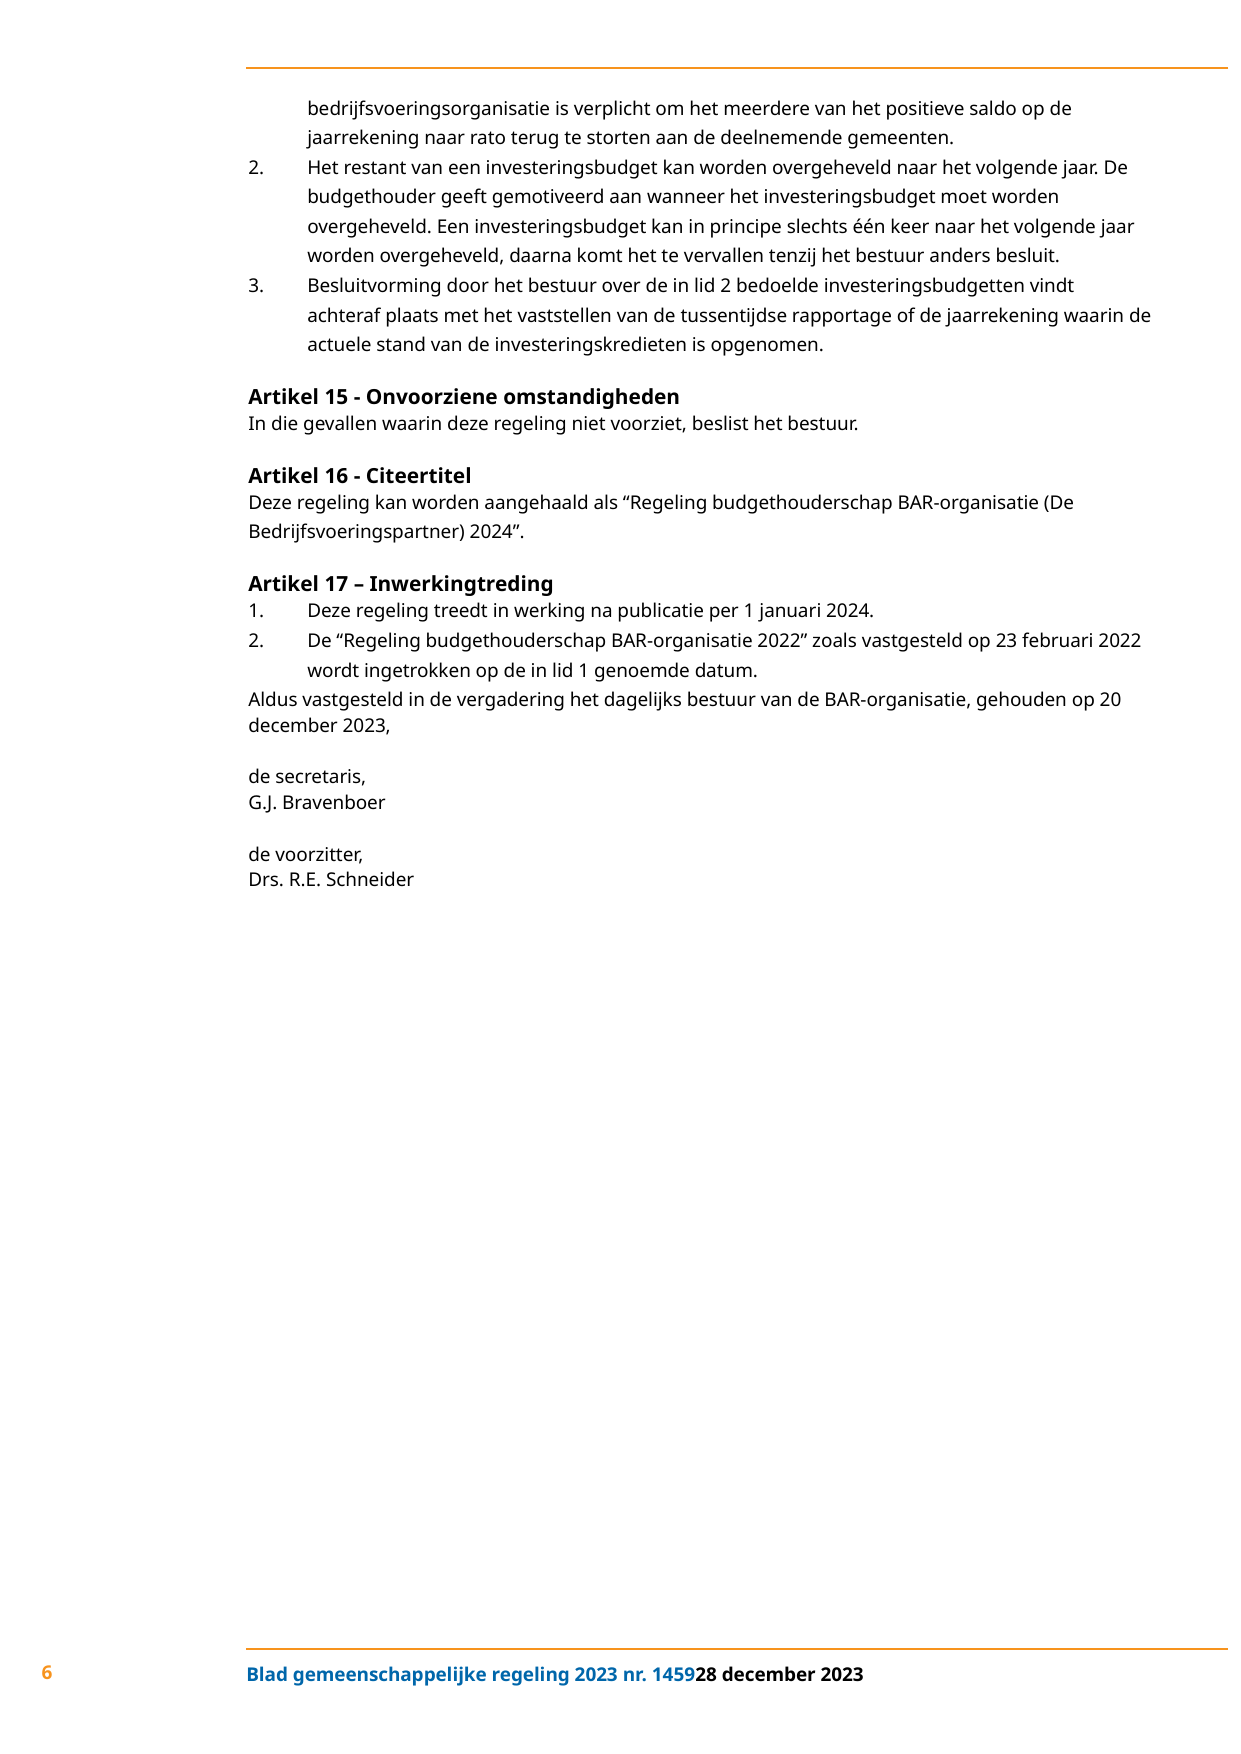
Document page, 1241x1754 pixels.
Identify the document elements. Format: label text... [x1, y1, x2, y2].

text de voorzitter, [248, 841, 1152, 866]
list De “Regeling budgethouderschap BAR-organisatie 2022” zoals vastgesteld op 23 februari 2022 wordt ingetrokken op de in lid 1 genoemde datum. [248, 627, 1152, 682]
text Artikel 16 - Citeertitel [248, 461, 1152, 489]
text de secretaris, [248, 763, 1152, 789]
list Deze regeling treedt in werking na publicatie per 1 januari 2024. [248, 598, 1152, 623]
text In die gevallen waarin deze regeling niet voorziet, beslist het bestuur. [248, 410, 1152, 436]
list Besluitvorming door het bestuur over de in lid 2 bedoelde investeringsbudgetten vindt achteraf plaats met het vaststellen van de tussentijdse rapportage of de jaarrekening waarin de actuele stand van de investeringskredieten is opgenomen. [248, 272, 1152, 357]
text Drs. R.E. Schneider [248, 866, 1152, 892]
list bedrijfsvoeringsorganisatie is verplicht om het meerdere van het positieve saldo op de jaarrekening naar rato terug te storten aan de deelnemende gemeenten. [248, 95, 1152, 150]
text Aldus vastgesteld in de vergadering het dagelijks bestuur van de BAR-organisatie, gehouden op 20 december 2023, [248, 686, 1152, 738]
text Artikel 15 - Onvoorziene omstandigheden [248, 382, 1152, 410]
text Artikel 17 – Inwerkingtreding [248, 569, 1152, 598]
text Deze regeling kan worden aangehaald als “Regeling budgethouderschap BAR-organisatie (De Bedrijfsvoeringspartner) 2024”. [248, 489, 1152, 544]
picture [41, 47, 231, 172]
text G.J. Bravenboer [248, 789, 1152, 815]
list Het restant van een investeringsbudget kan worden overgeheveld naar het volgende jaar. De budgethouder geeft gemotiveerd aan wanneer het investeringsbudget moet worden overgeheveld. Een investeringsbudget kan in principe slechts één keer naar het volgende jaar worden overgeheveld, daarna komt het te vervallen tenzij het bestuur anders besluit. [248, 154, 1152, 268]
